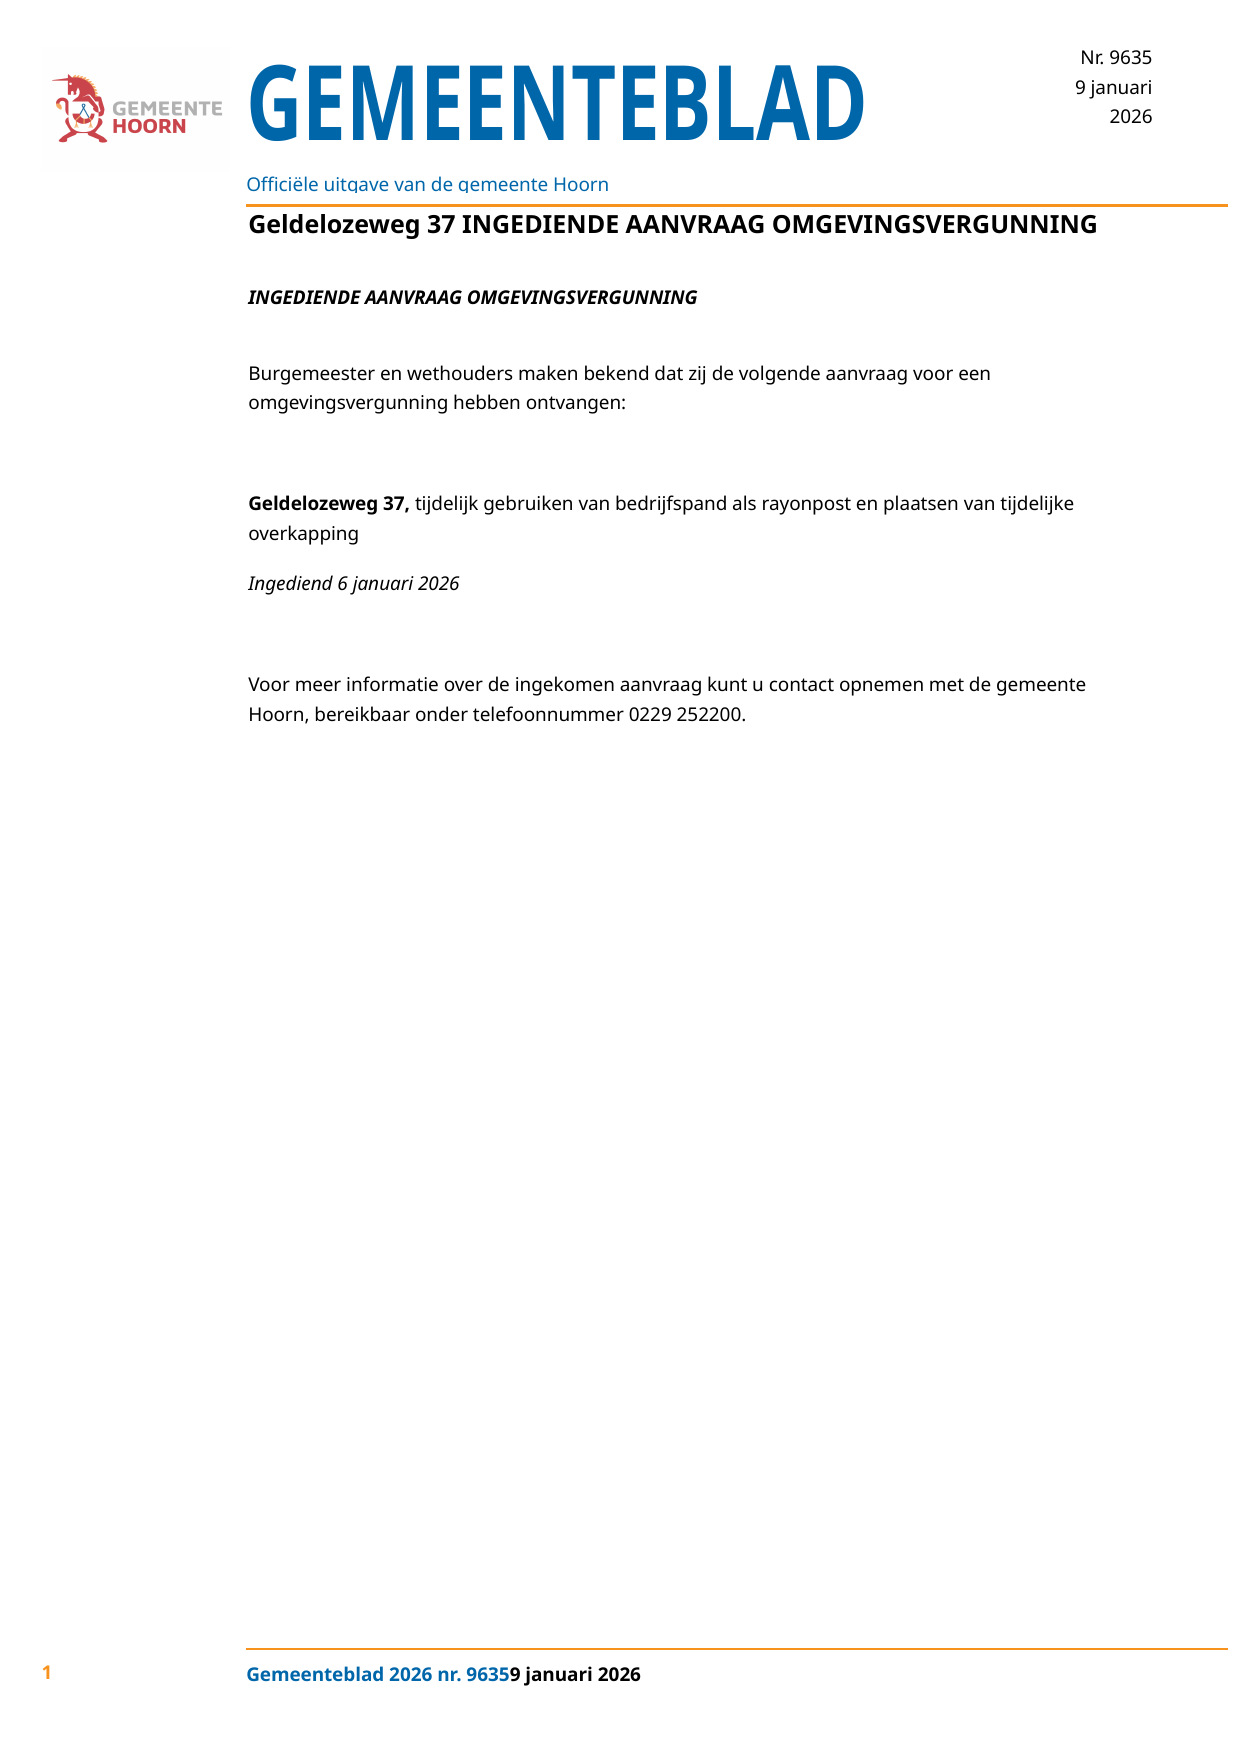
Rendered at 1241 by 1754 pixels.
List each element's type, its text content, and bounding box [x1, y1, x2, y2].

text Ingediend 6 januari 2026 [248, 570, 1152, 596]
picture [41, 47, 231, 172]
text Geldelozeweg 37 INGEDIENDE AANVRAAG OMGEVINGSVERGUNNING [248, 207, 1152, 241]
text INGEDIENDE AANVRAAG OMGEVINGSVERGUNNING [248, 284, 1152, 309]
text Burgemeester en wethouders maken bekend dat zij de volgende aanvraag voor een omgevingsvergunning hebben ontvangen: [248, 360, 1152, 415]
text Voor meer informatie over de ingekomen aanvraag kunt u contact opnemen met de gemeente Hoorn, bereikbaar onder telefoonnummer 0229 252200. [248, 671, 1152, 727]
text Geldelozeweg 37, tijdelijk gebruiken van bedrijfspand als rayonpost en plaatsen van tijdelijke overkapping [248, 490, 1152, 546]
